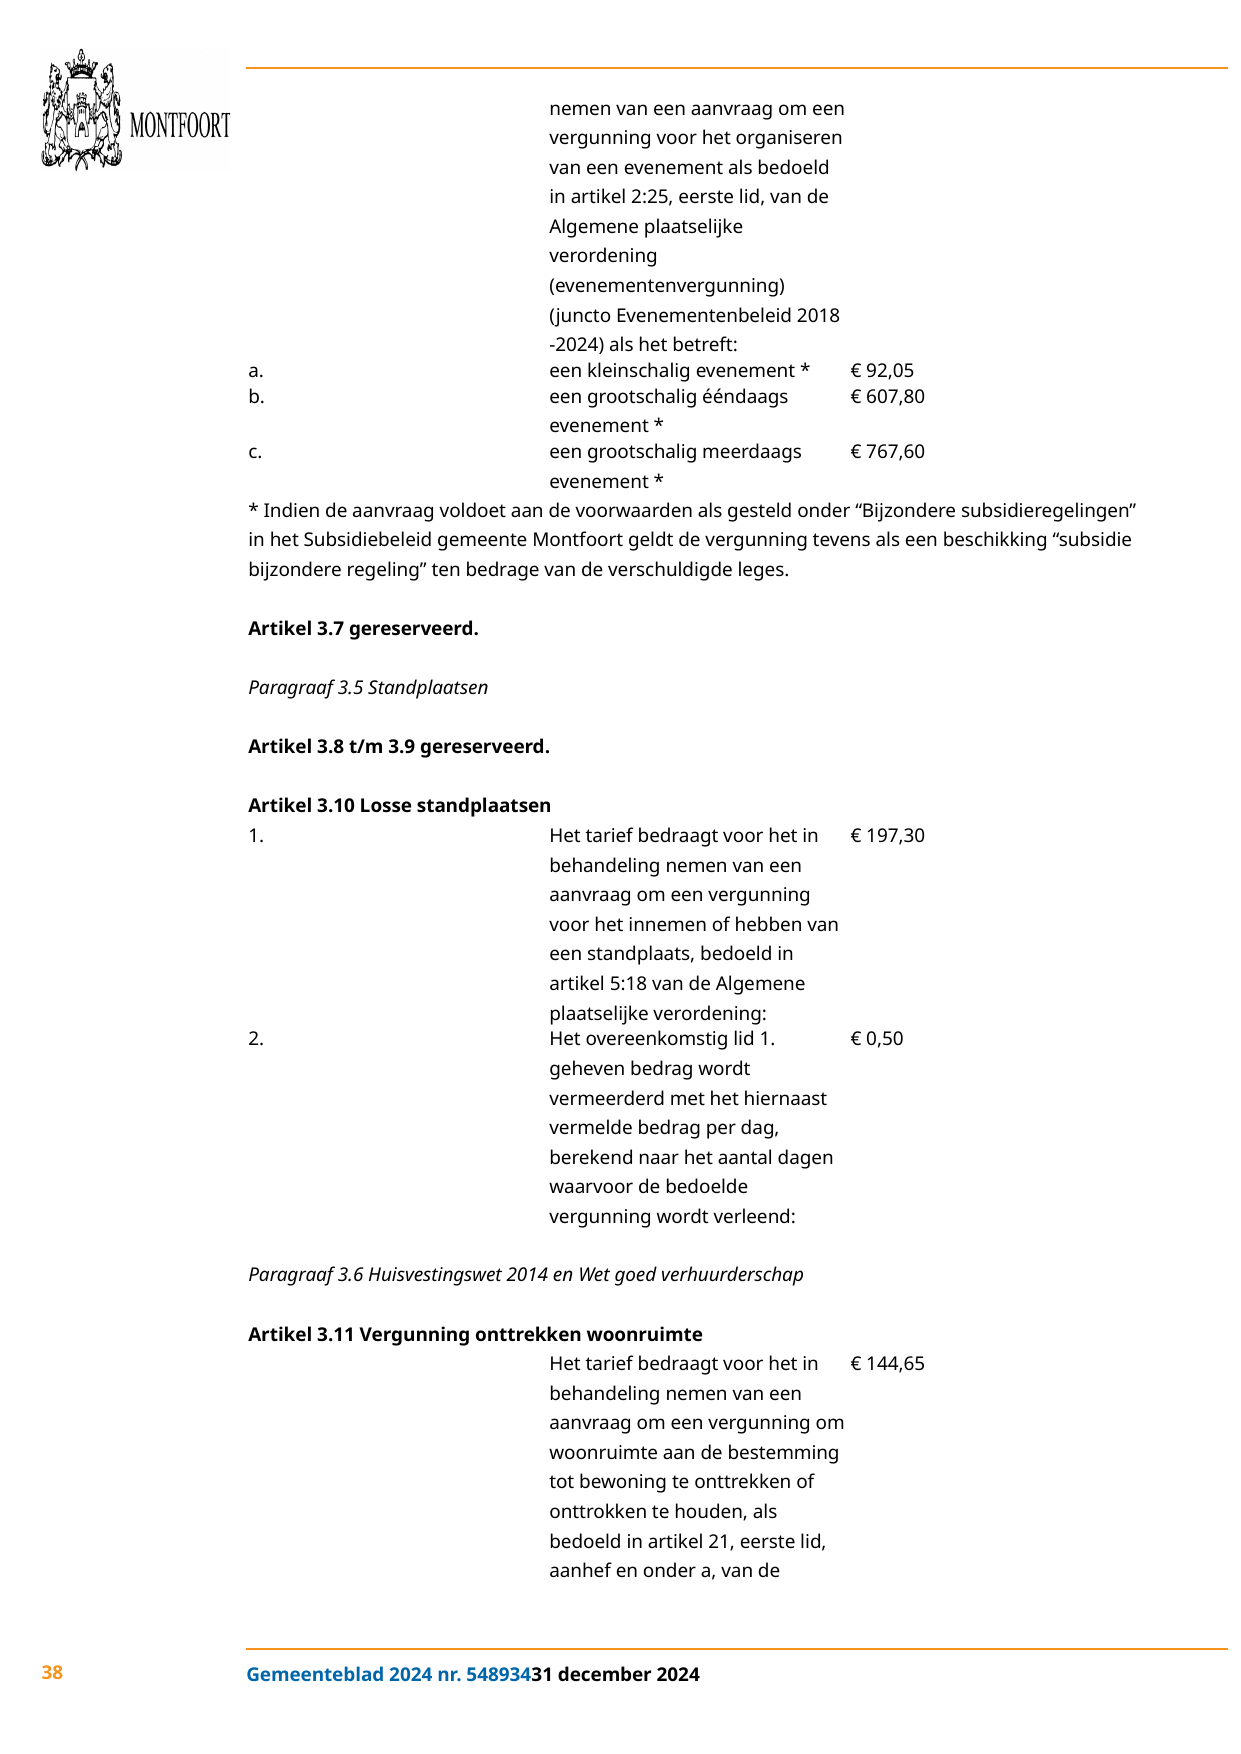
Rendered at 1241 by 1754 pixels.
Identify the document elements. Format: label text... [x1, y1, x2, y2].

table_cell c. [248, 438, 549, 493]
table_header € 144,65 [850, 1350, 1152, 1583]
table_cell € 607,80 [850, 383, 1152, 438]
table_cell € 0,50 [850, 1026, 1152, 1229]
table_cell een kleinschalig evenement * [549, 357, 850, 383]
text Paragraaf 3.6 Huisvestingswet 2014 en Wet goed verhuurderschap [248, 1262, 1152, 1287]
text Artikel 3.7 gereserveerd. [248, 615, 1152, 641]
text Artikel 3.11 Vergunning onttrekken woonruimte [248, 1321, 1152, 1346]
table_cell Het overeenkomstig lid 1. geheven bedrag wordt vermeerderd met het hiernaast vermelde bedrag per dag, berekend naar het aantal dagen waarvoor de bedoelde vergunning wordt verleend: [549, 1026, 850, 1229]
table_header [248, 1350, 549, 1583]
table_cell 2. [248, 1026, 549, 1229]
table_cell een grootschalig ééndaags evenement * [549, 383, 850, 438]
table_cell € 767,60 [850, 438, 1152, 493]
table_header nemen van een aanvraag om een vergunning voor het organiseren van een evenement als bedoeld in artikel 2:25, eerste lid, van de Algemene plaatselijke verordening (evenementenvergunning) (juncto Evenementenbeleid 2018 -2024) als het betreft: [549, 95, 850, 357]
table_header Het tarief bedraagt voor het in behandeling nemen van een aanvraag om een vergunning om woonruimte aan de bestemming tot bewoning te onttrekken of onttrokken te houden, als bedoeld in artikel 21, eerste lid, aanhef en onder a, van de [549, 1350, 850, 1583]
table_header Het tarief bedraagt voor het in behandeling nemen van een aanvraag om een vergunning voor het innemen of hebben van een standplaats, bedoeld in artikel 5:18 van de Algemene plaatselijke verordening: [549, 822, 850, 1026]
table_cell b. [248, 383, 549, 438]
table_cell € 92,05 [850, 357, 1152, 383]
table_header [850, 95, 1152, 357]
table_header € 197,30 [850, 822, 1152, 1026]
text Paragraaf 3.5 Standplaatsen [248, 674, 1152, 700]
table_cell a. [248, 357, 549, 383]
table_header [248, 95, 549, 357]
text Artikel 3.10 Losse standplaatsen [248, 793, 1152, 818]
table_cell een grootschalig meerdaags evenement * [549, 438, 850, 493]
picture [41, 47, 231, 172]
table_header 1. [248, 822, 549, 1026]
text Artikel 3.8 t/m 3.9 gereserveerd. [248, 733, 1152, 759]
text * Indien de aanvraag voldoet aan de voorwaarden als gesteld onder “Bijzondere subsidieregelingen” in het Subsidiebeleid gemeente Montfoort geldt de vergunning tevens als een beschikking “subsidie bijzondere regeling” ten bedrage van de verschuldigde leges. [248, 497, 1152, 582]
